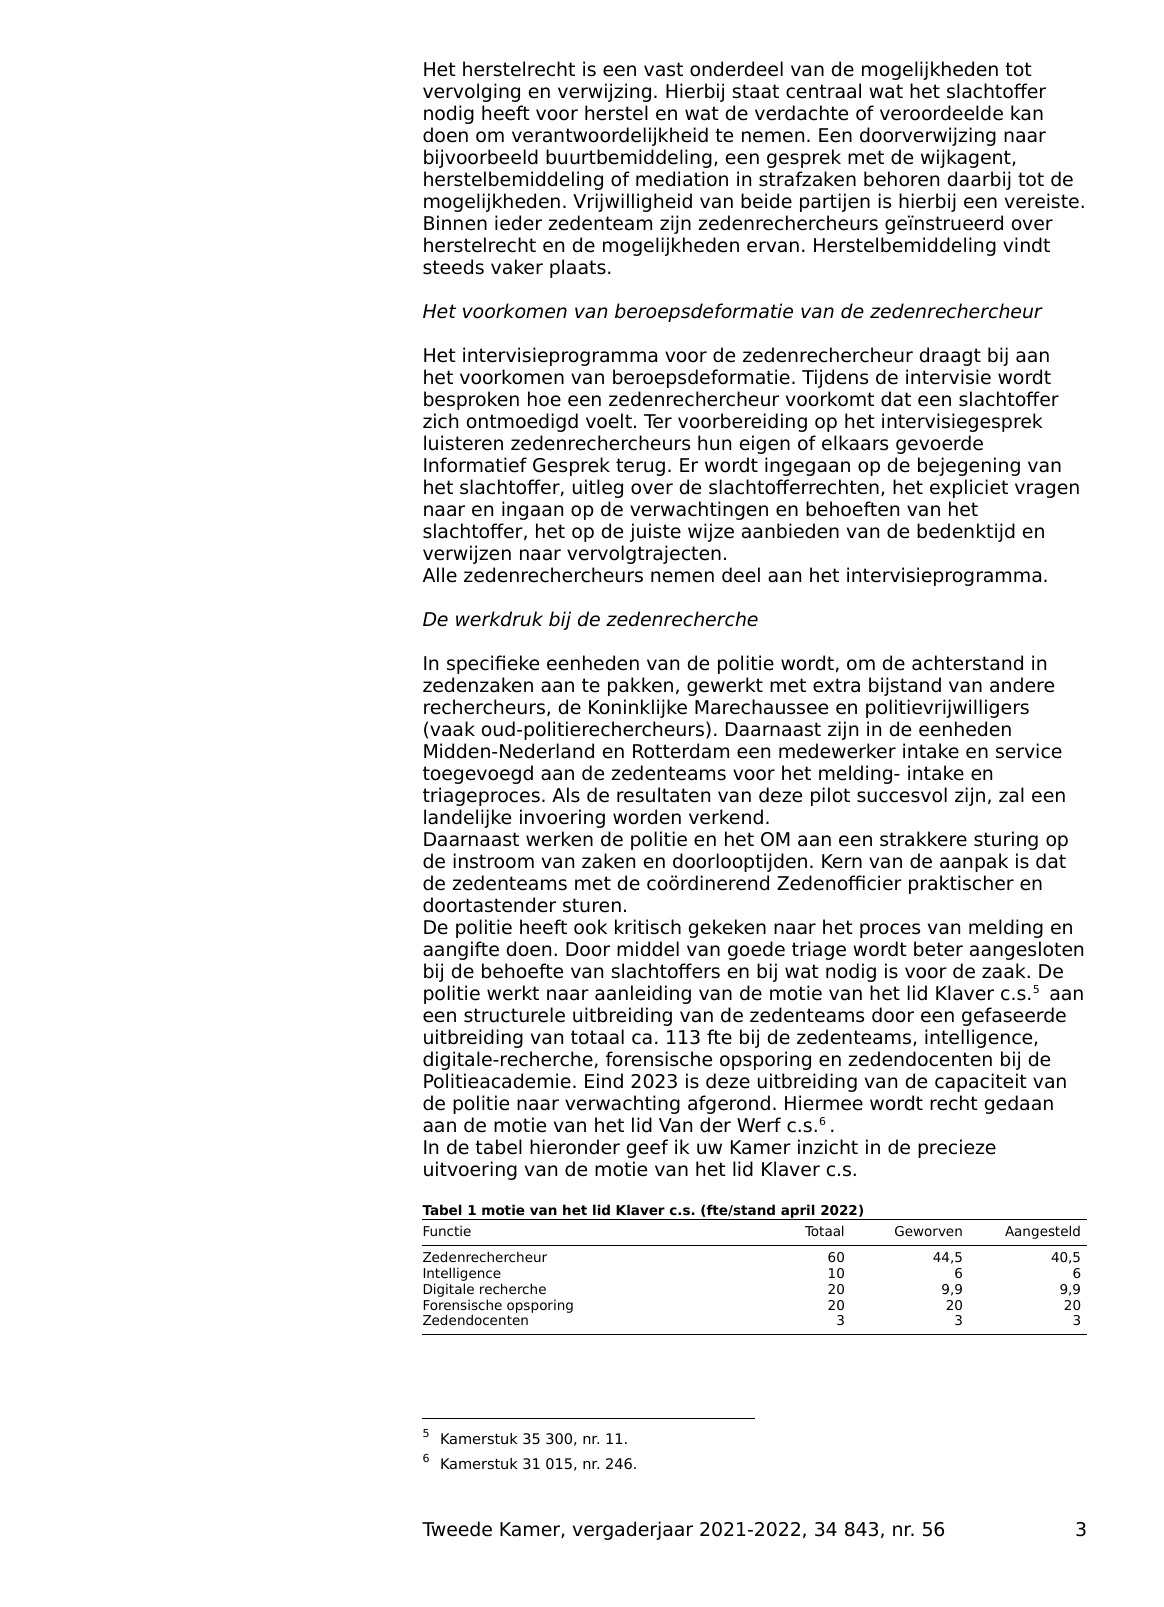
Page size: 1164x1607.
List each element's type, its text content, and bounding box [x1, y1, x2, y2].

table_cell 10 [732, 1266, 850, 1282]
table_cell 20 [732, 1282, 850, 1297]
text Alle zedenrechercheurs nemen deel aan het intervisieprogramma. [422, 565, 1087, 587]
table_cell 44,5 [850, 1246, 968, 1266]
table_cell Forensische opsporing [422, 1298, 732, 1313]
table_cell 9,9 [969, 1282, 1087, 1297]
table_cell Functie [422, 1220, 732, 1244]
table_cell 3 [969, 1313, 1087, 1334]
table_cell Zedendocenten [422, 1313, 732, 1334]
subtitle De werkdruk bij de zedenrecherche [422, 609, 1087, 631]
table_header Tabel 1 motie van het lid Klaver c.s. (fte/stand april 2022) [422, 1203, 1087, 1218]
text Kamerstuk 31 015, nr. 246. [422, 1452, 1087, 1474]
text Het herstelrecht is een vast onderdeel van de mogelijkheden tot vervolging en verwijzing. Hierbij staat centraal wat het slachtoffer nodig heeft voor herstel en wat de verdachte of veroordeelde kan doen om verantwoordelijkheid te nemen. Een doorverwijzing naar bijvoorbeeld buurtbemiddeling, een gesprek met de wijkagent, herstelbemiddeling of mediation in strafzaken behoren daarbij tot de mogelijkheden. Vrijwilligheid van beide partijen is hierbij een vereiste. [422, 59, 1087, 213]
table_cell 60 [732, 1246, 850, 1266]
text In specifieke eenheden van de politie wordt, om de achterstand in zedenzaken aan te pakken, gewerkt met extra bijstand van andere rechercheurs, de Koninklijke Marechaussee en politievrijwilligers (vaak oud-politierechercheurs). Daarnaast zijn in de eenheden Midden-Nederland en Rotterdam een medewerker intake en service toegevoegd aan de zedenteams voor het melding- intake en triageproces. Als de resultaten van deze pilot succesvol zijn, zal een landelijke invoering worden verkend. [422, 653, 1087, 829]
table_cell Totaal [732, 1220, 850, 1244]
table_cell Aangesteld [969, 1220, 1087, 1244]
table_cell 20 [732, 1298, 850, 1313]
table_cell Zedenrechercheur [422, 1246, 732, 1266]
table_cell 40,5 [969, 1246, 1087, 1266]
table_cell Intelligence [422, 1266, 732, 1282]
table_cell Geworven [850, 1220, 968, 1244]
text Binnen ieder zedenteam zijn zedenrechercheurs geïnstrueerd over herstelrecht en de mogelijkheden ervan. Herstelbemiddeling vindt steeds vaker plaats. [422, 213, 1087, 279]
table_cell 6 [850, 1266, 968, 1282]
subtitle Het voorkomen van beroepsdeformatie van de zedenrechercheur [422, 301, 1087, 323]
text Daarnaast werken de politie en het OM aan een strakkere sturing op de instroom van zaken en doorlooptijden. Kern van de aanpak is dat de zedenteams met de coördinerend Zedenofficier praktischer en doortastender sturen. [422, 829, 1087, 917]
text Kamerstuk 35 300, nr. 11. [422, 1427, 1087, 1449]
text De politie heeft ook kritisch gekeken naar het proces van melding en aangifte doen. Door middel van goede triage wordt beter aangesloten bij de behoefte van slachtoffers en bij wat nodig is voor de zaak. De politie werkt naar aanleiding van de motie van het lid Klaver c.s. aan een structurele uitbreiding van de zedenteams door een gefaseerde uitbreiding van totaal ca. 113 fte bij de zedenteams, intelligence, digitale-recherche, forensische opsporing en zedendocenten bij de Politieacademie. Eind 2023 is deze uitbreiding van de capaciteit van de politie naar verwachting afgerond. Hiermee wordt recht gedaan aan de motie van het lid Van der Werf c.s.. [422, 917, 1087, 1137]
table_cell 6 [969, 1266, 1087, 1282]
table_cell 3 [732, 1313, 850, 1334]
table_cell 9,9 [850, 1282, 968, 1297]
table_cell Digitale recherche [422, 1282, 732, 1297]
table_cell 20 [850, 1298, 968, 1313]
table_cell 3 [850, 1313, 968, 1334]
text Het intervisieprogramma voor de zedenrechercheur draagt bij aan het voorkomen van beroepsdeformatie. Tijdens de intervisie wordt besproken hoe een zedenrechercheur voorkomt dat een slachtoffer zich ontmoedigd voelt. Ter voorbereiding op het intervisiegesprek luisteren zedenrechercheurs hun eigen of elkaars gevoerde Informatief Gesprek terug. Er wordt ingegaan op de bejegening van het slachtoffer, uitleg over de slachtofferrechten, het expliciet vragen naar en ingaan op de verwachtingen en behoeften van het slachtoffer, het op de juiste wijze aanbieden van de bedenktijd en verwijzen naar vervolgtrajecten. [422, 345, 1087, 565]
text In de tabel hieronder geef ik uw Kamer inzicht in de precieze uitvoering van de motie van het lid Klaver c.s. [422, 1137, 1087, 1181]
table_cell 20 [969, 1298, 1087, 1313]
